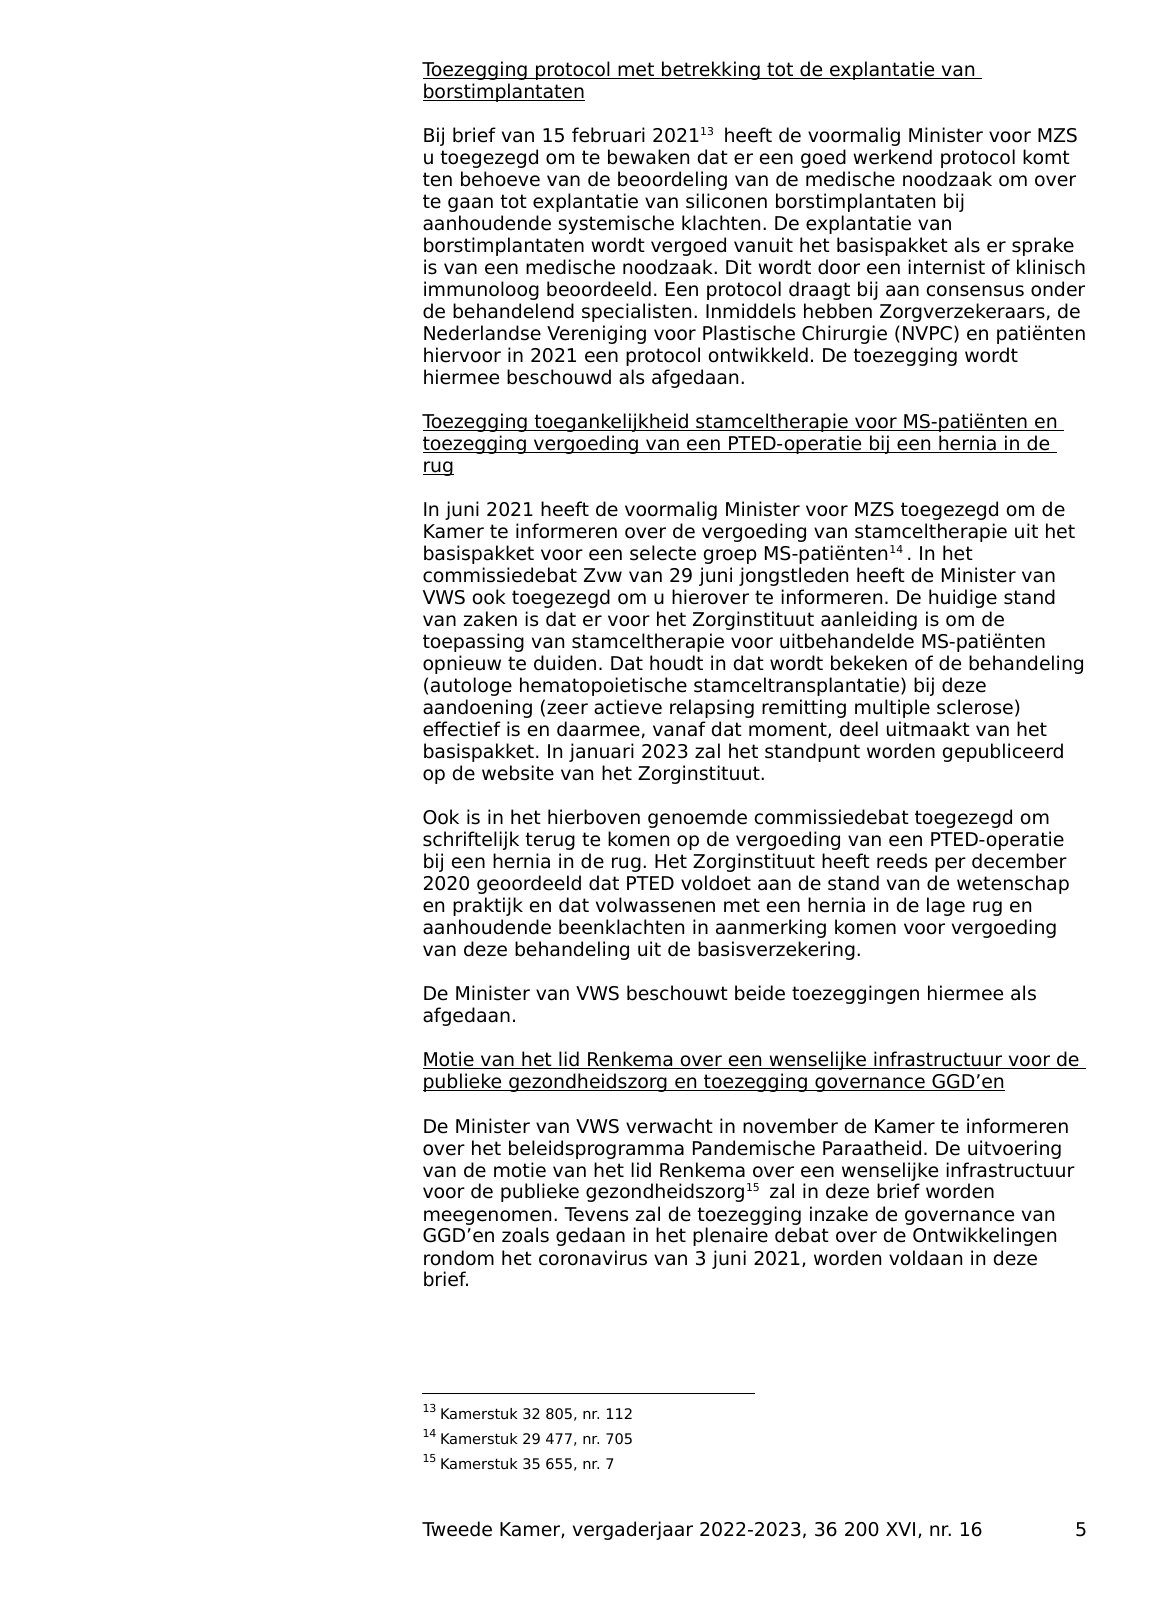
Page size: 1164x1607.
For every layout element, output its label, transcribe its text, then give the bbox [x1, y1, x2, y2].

text De Minister van VWS beschouwt beide toezeggingen hiermee als afgedaan. [422, 983, 1087, 1027]
text Kamerstuk 35 655, nr. 7 [422, 1452, 1087, 1474]
subtitle Toezegging toegankelijkheid stamceltherapie voor MS-patiënten en toezegging vergoeding van een PTED-operatie bij een hernia in de rug [422, 411, 1087, 477]
text Ook is in het hierboven genoemde commissiedebat toegezegd om schriftelijk terug te komen op de vergoeding van een PTED-operatie bij een hernia in de rug. Het Zorginstituut heeft reeds per december 2020 geoordeeld dat PTED voldoet aan de stand van de wetenschap en praktijk en dat volwassenen met een hernia in de lage rug en aanhoudende beenklachten in aanmerking komen voor vergoeding van deze behandeling uit de basisverzekering. [422, 807, 1087, 961]
text Bij brief van 15 februari 2021 heeft de voormalig Minister voor MZS u toegezegd om te bewaken dat er een goed werkend protocol komt ten behoeve van de beoordeling van de medische noodzaak om over te gaan tot explantatie van siliconen borstimplantaten bij aanhoudende systemische klachten. De explantatie van borstimplantaten wordt vergoed vanuit het basispakket als er sprake is van een medische noodzaak. Dit wordt door een internist of klinisch immunoloog beoordeeld. Een protocol draagt bij aan consensus onder de behandelend specialisten. Inmiddels hebben Zorgverzekeraars, de Nederlandse Vereniging voor Plastische Chirurgie (NVPC) en patiënten hiervoor in 2021 een protocol ontwikkeld. De toezegging wordt hiermee beschouwd als afgedaan. [422, 125, 1087, 389]
subtitle Motie van het lid Renkema over een wenselijke infrastructuur voor de publieke gezondheidszorg en toezegging governance GGD’en [422, 1049, 1087, 1093]
text Kamerstuk 29 477, nr. 705 [422, 1427, 1087, 1449]
text De Minister van VWS verwacht in november de Kamer te informeren over het beleidsprogramma Pandemische Paraatheid. De uitvoering van de motie van het lid Renkema over een wenselijke infrastructuur voor de publieke gezondheidszorg zal in deze brief worden meegenomen. Tevens zal de toezegging inzake de governance van GGD’en zoals gedaan in het plenaire debat over de Ontwikkelingen rondom het coronavirus van 3 juni 2021, worden voldaan in deze brief. [422, 1116, 1087, 1291]
subtitle Toezegging protocol met betrekking tot de explantatie van borstimplantaten [422, 59, 1087, 103]
text In juni 2021 heeft de voormalig Minister voor MZS toegezegd om de Kamer te informeren over de vergoeding van stamceltherapie uit het basispakket voor een selecte groep MS-patiënten. In het commissiedebat Zvw van 29 juni jongstleden heeft de Minister van VWS ook toegezegd om u hierover te informeren. De huidige stand van zaken is dat er voor het Zorginstituut aanleiding is om de toepassing van stamceltherapie voor uitbehandelde MS-patiënten opnieuw te duiden. Dat houdt in dat wordt bekeken of de behandeling (autologe hematopoietische stamceltransplantatie) bij deze aandoening (zeer actieve relapsing remitting multiple sclerose) effectief is en daarmee, vanaf dat moment, deel uitmaakt van het basispakket. In januari 2023 zal het standpunt worden gepubliceerd op de website van het Zorginstituut. [422, 499, 1087, 785]
text Kamerstuk 32 805, nr. 112 [422, 1402, 1087, 1424]
